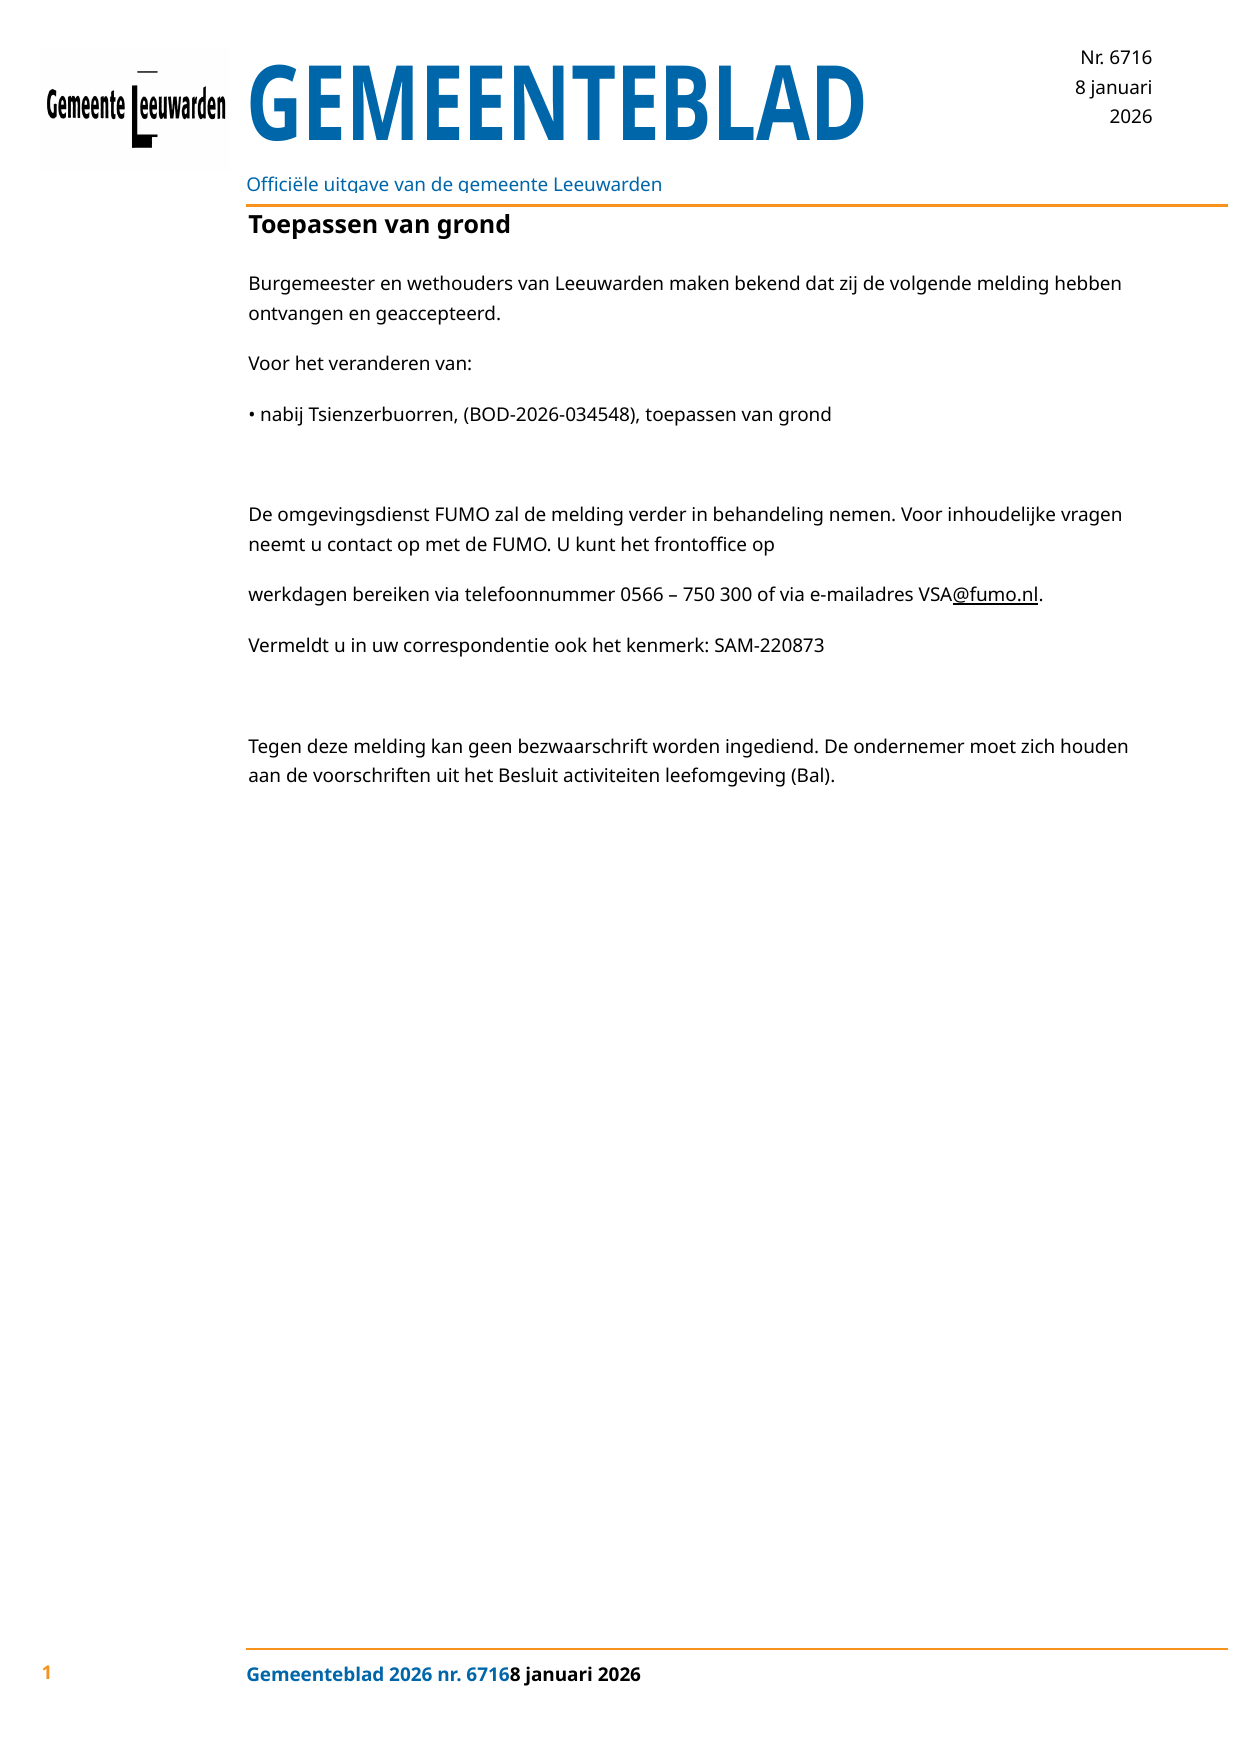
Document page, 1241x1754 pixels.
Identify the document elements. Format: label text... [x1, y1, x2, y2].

picture [41, 47, 231, 172]
text Burgemeester en wethouders van Leeuwarden maken bekend dat zij de volgende melding hebben ontvangen en geaccepteerd. [248, 270, 1152, 326]
text Tegen deze melding kan geen bezwaarschrift worden ingediend. De ondernemer moet zich houden aan de voorschriften uit het Besluit activiteiten leefomgeving (Bal). [248, 733, 1152, 788]
text werkdagen bereiken via telefoonnummer 0566 – 750 300 of via e-mailadres VSA@fumo.nl. [248, 582, 1152, 607]
text • nabij Tsienzerbuorren, (BOD-2026-034548), toepassen van grond [248, 401, 1152, 426]
text Vermeldt u in uw correspondentie ook het kenmerk: SAM-220873 [248, 632, 1152, 658]
text De omgevingsdienst FUMO zal de melding verder in behandeling nemen. Voor inhoudelijke vragen neemt u contact op met de FUMO. U kunt het frontoffice op [248, 502, 1152, 557]
text Toepassen van grond [248, 207, 1152, 241]
text Voor het veranderen van: [248, 350, 1152, 376]
